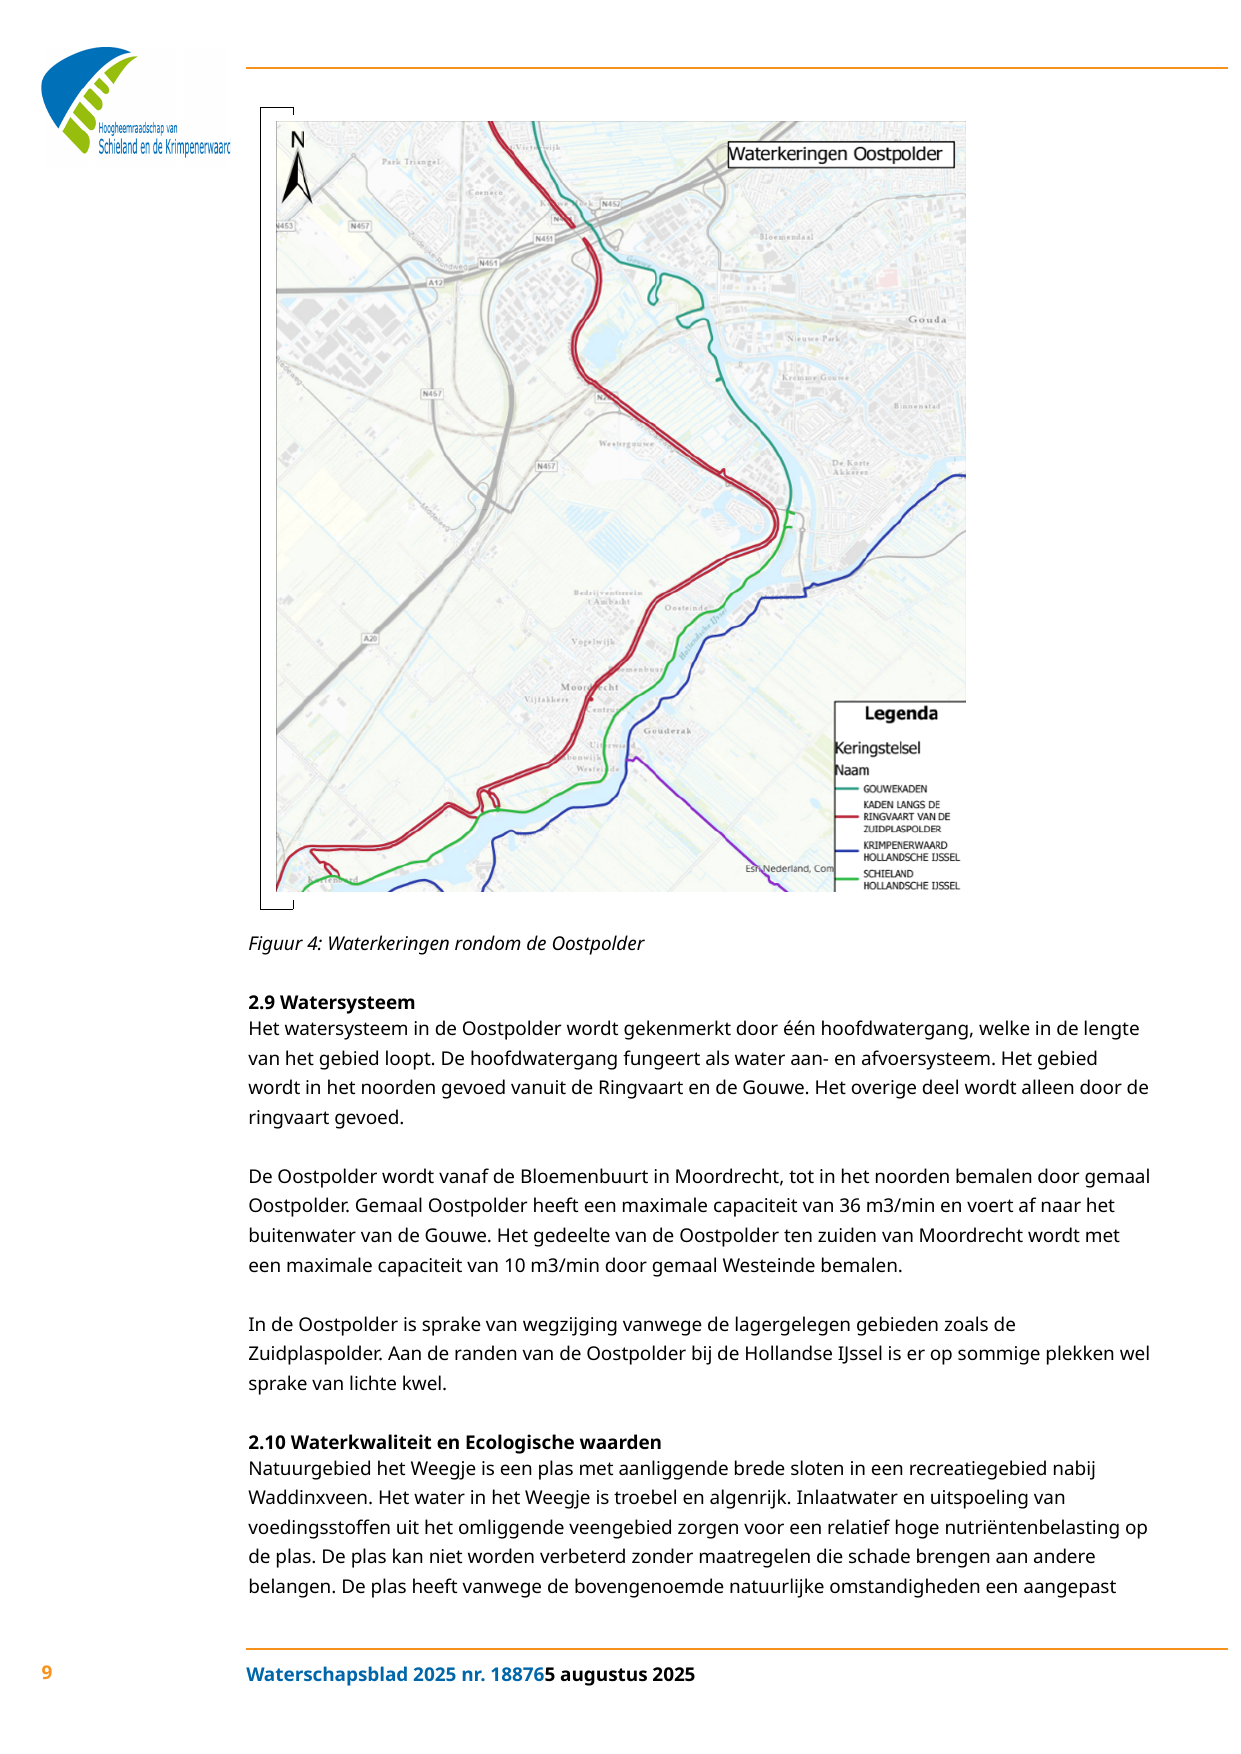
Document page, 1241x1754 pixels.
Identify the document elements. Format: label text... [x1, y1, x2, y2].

text Natuurgebied het Weegje is een plas met aanliggende brede sloten in een recreatiegebied nabij Waddinxveen. Het water in het Weegje is troebel en algenrijk. Inlaatwater en uitspoeling van voedingsstoffen uit het omliggende veengebied zorgen voor een relatief hoge nutriëntenbelasting op de plas. De plas kan niet worden verbeterd zonder maatregelen die schade brengen aan andere belangen. De plas heeft vanwege de bovengenoemde natuurlijke omstandigheden een aangepast [248, 1455, 1152, 1599]
text 2.10 Waterkwaliteit en Ecologische waarden [248, 1429, 1152, 1455]
picture [268, 115, 972, 900]
text 2.9 Watersysteem [248, 989, 1152, 1015]
picture [41, 47, 231, 172]
text De Oostpolder wordt vanaf de Bloemenbuurt in Moordrecht, tot in het noorden bemalen door gemaal Oostpolder. Gemaal Oostpolder heeft een maximale capaciteit van 36 m3/min en voert af naar het buitenwater van de Gouwe. Het gedeelte van de Oostpolder ten zuiden van Moordrecht wordt met een maximale capaciteit van 10 m3/min door gemaal Westeinde bemalen. [248, 1163, 1152, 1277]
text In de Oostpolder is sprake van wegzijging vanwege de lagergelegen gebieden zoals de Zuidplaspolder. Aan de randen van de Oostpolder bij de Hollandse IJssel is er op sommige plekken wel sprake van lichte kwel. [248, 1311, 1152, 1396]
text Figuur 4: Waterkeringen rondom de Oostpolder [248, 930, 1152, 956]
text Het watersysteem in de Oostpolder wordt gekenmerkt door één hoofdwatergang, welke in de lengte van het gebied loopt. De hoofdwatergang fungeert als water aan- en afvoersysteem. Het gebied wordt in het noorden gevoed vanuit de Ringvaart en de Gouwe. Het overige deel wordt alleen door de ringvaart gevoed. [248, 1015, 1152, 1129]
